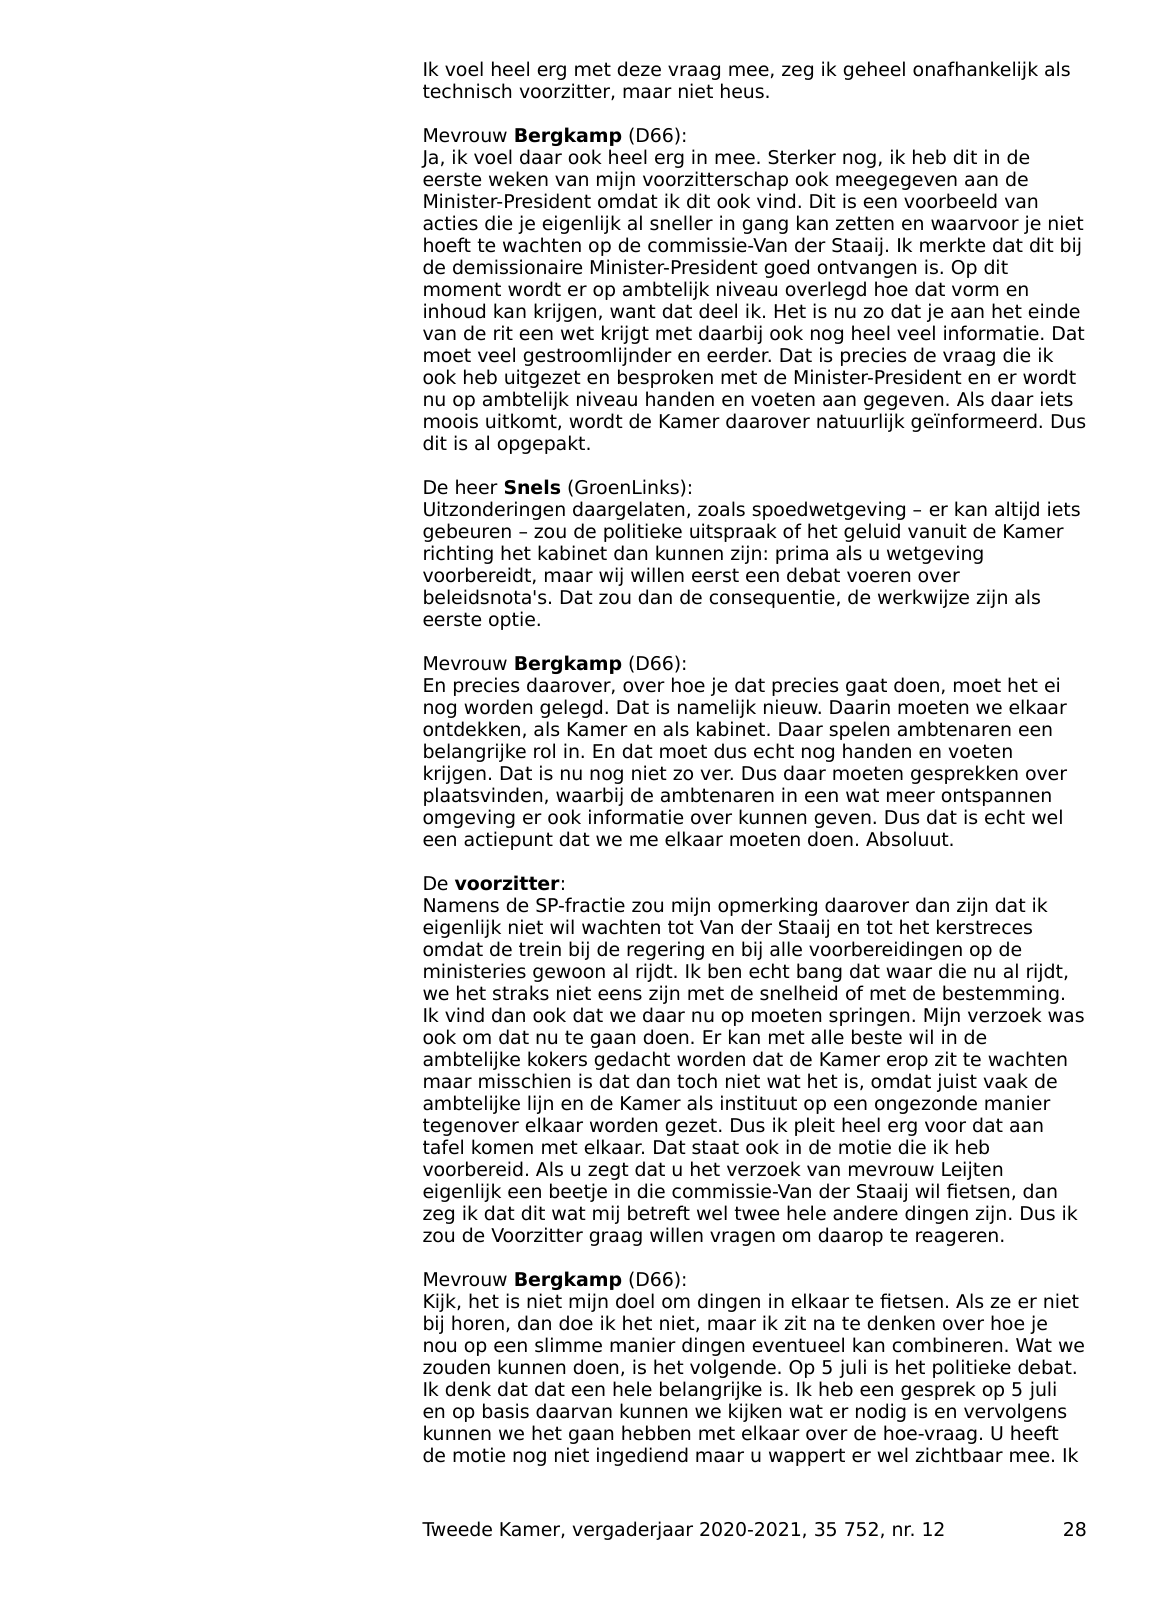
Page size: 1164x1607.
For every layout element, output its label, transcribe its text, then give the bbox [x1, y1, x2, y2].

text Uitzonderingen daargelaten, zoals spoedwetgeving – er kan altijd iets gebeuren – zou de politieke uitspraak of het geluid vanuit de Kamer richting het kabinet dan kunnen zijn: prima als u wetgeving voorbereidt, maar wij willen eerst een debat voeren over beleidsnota's. Dat zou dan de consequentie, de werkwijze zijn als eerste optie. [422, 499, 1087, 631]
text Mevrouw Bergkamp (D66): [422, 1269, 1087, 1291]
text Kijk, het is niet mijn doel om dingen in elkaar te fietsen. Als ze er niet bij horen, dan doe ik het niet, maar ik zit na te denken over hoe je nou op een slimme manier dingen eventueel kan combineren. Wat we zouden kunnen doen, is het volgende. Op 5 juli is het politieke debat. Ik denk dat dat een hele belangrijke is. Ik heb een gesprek op 5 juli en op basis daarvan kunnen we kijken wat er nodig is en vervolgens kunnen we het gaan hebben met elkaar over de hoe-vraag. U heeft de motie nog niet ingediend maar u wappert er wel zichtbaar mee. Ik [422, 1291, 1087, 1467]
text En precies daarover, over hoe je dat precies gaat doen, moet het ei nog worden gelegd. Dat is namelijk nieuw. Daarin moeten we elkaar ontdekken, als Kamer en als kabinet. Daar spelen ambtenaren een belangrijke rol in. En dat moet dus echt nog handen en voeten krijgen. Dat is nu nog niet zo ver. Dus daar moeten gesprekken over plaatsvinden, waarbij de ambtenaren in een wat meer ontspannen omgeving er ook informatie over kunnen geven. Dus dat is echt wel een actiepunt dat we me elkaar moeten doen. Absoluut. [422, 675, 1087, 851]
text Ja, ik voel daar ook heel erg in mee. Sterker nog, ik heb dit in de eerste weken van mijn voorzitterschap ook meegegeven aan de Minister-President omdat ik dit ook vind. Dit is een voorbeeld van acties die je eigenlijk al sneller in gang kan zetten en waarvoor je niet hoeft te wachten op de commissie-Van der Staaij. Ik merkte dat dit bij de demissionaire Minister-President goed ontvangen is. Op dit moment wordt er op ambtelijk niveau overlegd hoe dat vorm en inhoud kan krijgen, want dat deel ik. Het is nu zo dat je aan het einde van de rit een wet krijgt met daarbij ook nog heel veel informatie. Dat moet veel gestroomlijnder en eerder. Dat is precies de vraag die ik ook heb uitgezet en besproken met de Minister-President en er wordt nu op ambtelijk niveau handen en voeten aan gegeven. Als daar iets moois uitkomt, wordt de Kamer daarover natuurlijk geïnformeerd. Dus dit is al opgepakt. [422, 147, 1087, 455]
text Namens de SP-fractie zou mijn opmerking daarover dan zijn dat ik eigenlijk niet wil wachten tot Van der Staaij en tot het kerstreces omdat de trein bij de regering en bij alle voorbereidingen op de ministeries gewoon al rijdt. Ik ben echt bang dat waar die nu al rijdt, we het straks niet eens zijn met de snelheid of met de bestemming. Ik vind dan ook dat we daar nu op moeten springen. Mijn verzoek was ook om dat nu te gaan doen. Er kan met alle beste wil in de ambtelijke kokers gedacht worden dat de Kamer erop zit te wachten maar misschien is dat dan toch niet wat het is, omdat juist vaak de ambtelijke lijn en de Kamer als instituut op een ongezonde manier tegenover elkaar worden gezet. Dus ik pleit heel erg voor dat aan tafel komen met elkaar. Dat staat ook in de motie die ik heb voorbereid. Als u zegt dat u het verzoek van mevrouw Leijten eigenlijk een beetje in die commissie-Van der Staaij wil fietsen, dan zeg ik dat dit wat mij betreft wel twee hele andere dingen zijn. Dus ik zou de Voorzitter graag willen vragen om daarop te reageren. [422, 895, 1087, 1247]
text De voorzitter: [422, 873, 1087, 895]
text Mevrouw Bergkamp (D66): [422, 653, 1087, 675]
text De heer Snels (GroenLinks): [422, 477, 1087, 499]
text Ik voel heel erg met deze vraag mee, zeg ik geheel onafhankelijk als technisch voorzitter, maar niet heus. [422, 59, 1087, 103]
text Mevrouw Bergkamp (D66): [422, 125, 1087, 147]
